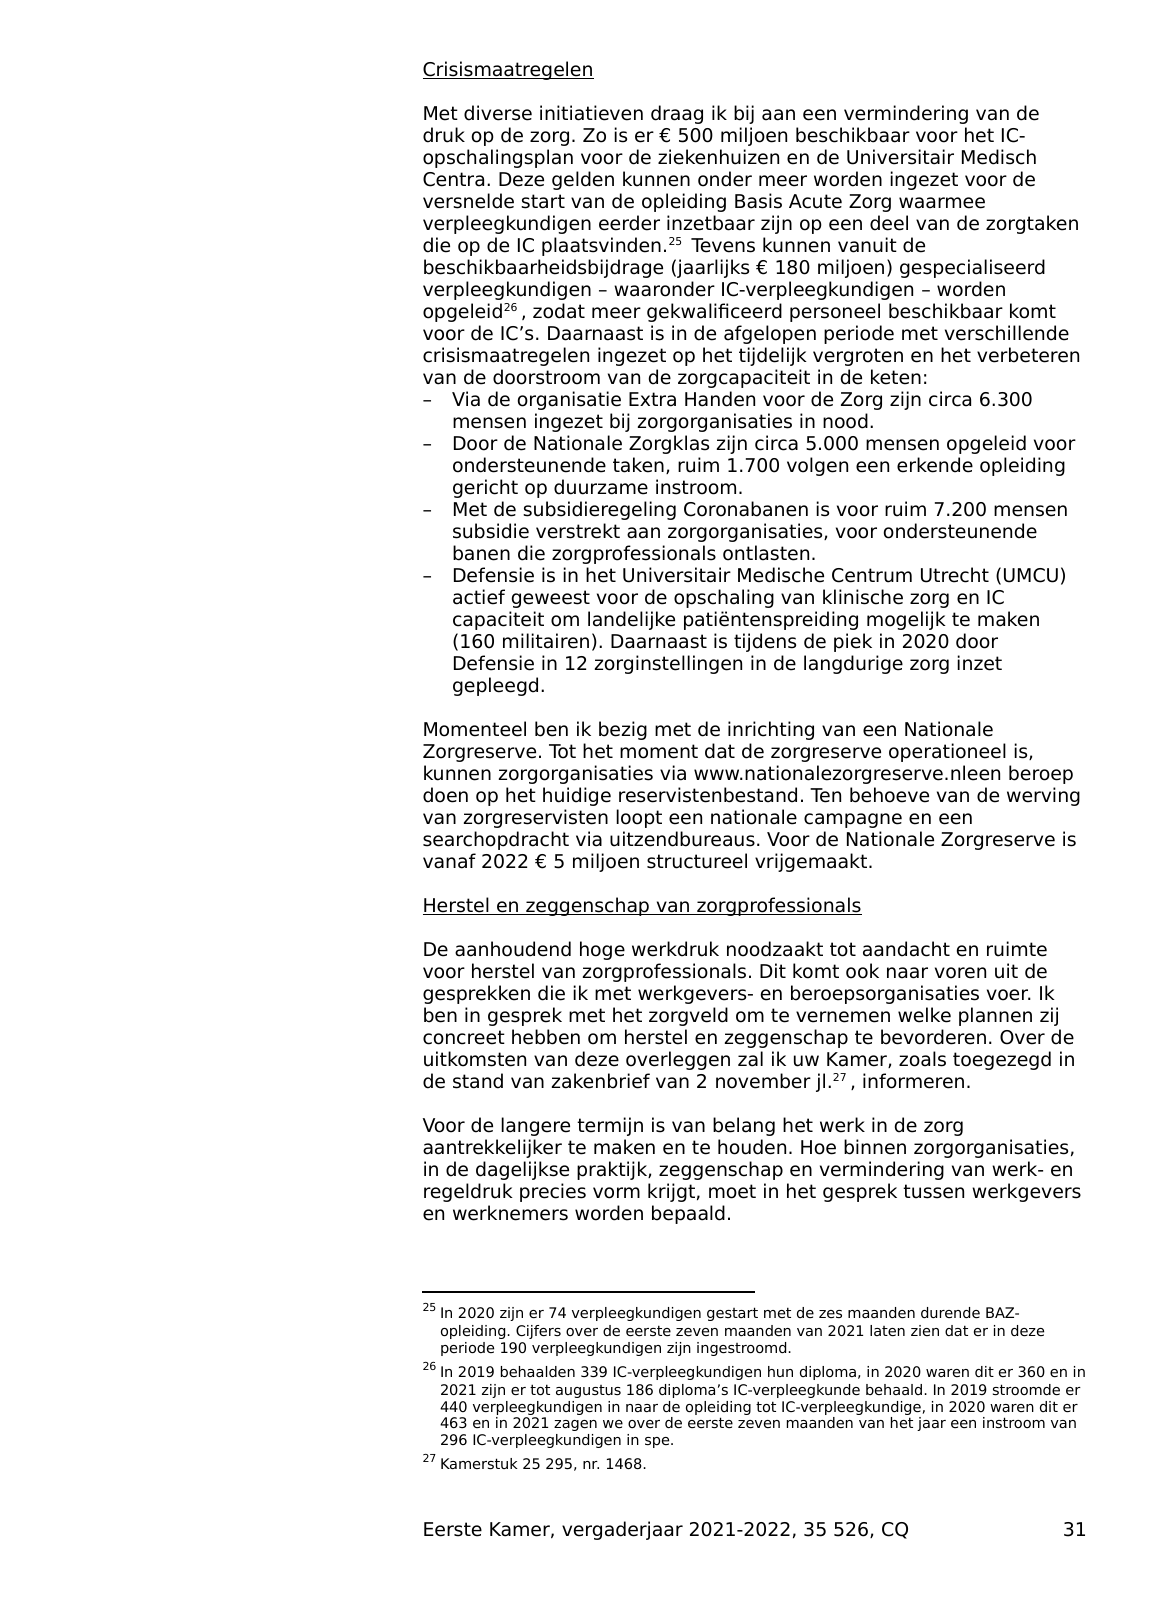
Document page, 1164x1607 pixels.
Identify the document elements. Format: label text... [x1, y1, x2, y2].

text Momenteel ben ik bezig met de inrichting van een Nationale Zorgreserve. Tot het moment dat de zorgreserve operationeel is, kunnen zorgorganisaties via www.nationalezorgreserve.nleen beroep doen op het huidige reservistenbestand. Ten behoeve van de werving van zorgreservisten loopt een nationale campagne en een searchopdracht via uitzendbureaus. Voor de Nationale Zorgreserve is vanaf 2022 € 5 miljoen structureel vrijgemaakt. [422, 719, 1087, 873]
text Kamerstuk 25 295, nr. 1468. [422, 1452, 1087, 1474]
text Met diverse initiatieven draag ik bij aan een vermindering van de druk op de zorg. Zo is er € 500 miljoen beschikbaar voor het IC-opschalingsplan voor de ziekenhuizen en de Universitair Medisch Centra. Deze gelden kunnen onder meer worden ingezet voor de versnelde start van de opleiding Basis Acute Zorg waarmee verpleegkundigen eerder inzetbaar zijn op een deel van de zorgtaken die op de IC plaatsvinden. Tevens kunnen vanuit de beschikbaarheidsbijdrage (jaarlijks € 180 miljoen) gespecialiseerd verpleegkundigen – waaronder IC-verpleegkundigen – worden opgeleid, zodat meer gekwalificeerd personeel beschikbaar komt voor de IC’s. Daarnaast is in de afgelopen periode met verschillende crisismaatregelen ingezet op het tijdelijk vergroten en het verbeteren van de doorstroom van de zorgcapaciteit in de keten: [422, 103, 1087, 389]
text – Defensie is in het Universitair Medische Centrum Utrecht (UMCU) actief geweest voor de opschaling van klinische zorg en IC capaciteit om landelijke patiëntenspreiding mogelijk te maken (160 militairen). Daarnaast is tijdens de piek in 2020 door Defensie in 12 zorginstellingen in de langdurige zorg inzet gepleegd. [422, 565, 1087, 697]
subtitle Crisismaatregelen [422, 59, 1087, 81]
text – Met de subsidieregeling Coronabanen is voor ruim 7.200 mensen subsidie verstrekt aan zorgorganisaties, voor ondersteunende banen die zorgprofessionals ontlasten. [422, 499, 1087, 565]
text Voor de langere termijn is van belang het werk in de zorg aantrekkelijker te maken en te houden. Hoe binnen zorgorganisaties, in de dagelijkse praktijk, zeggenschap en vermindering van werk- en regeldruk precies vorm krijgt, moet in het gesprek tussen werkgevers en werknemers worden bepaald. [422, 1115, 1087, 1225]
subtitle Herstel en zeggenschap van zorgprofessionals [422, 895, 1087, 917]
text In 2019 behaalden 339 IC-verpleegkundigen hun diploma, in 2020 waren dit er 360 en in 2021 zijn er tot augustus 186 diploma’s IC-verpleegkunde behaald. In 2019 stroomde er 440 verpleegkundigen in naar de opleiding tot IC-verpleegkundige, in 2020 waren dit er 463 en in 2021 zagen we over de eerste zeven maanden van het jaar een instroom van 296 IC-verpleegkundigen in spe. [422, 1360, 1087, 1449]
text – Door de Nationale Zorgklas zijn circa 5.000 mensen opgeleid voor ondersteunende taken, ruim 1.700 volgen een erkende opleiding gericht op duurzame instroom. [422, 433, 1087, 499]
text De aanhoudend hoge werkdruk noodzaakt tot aandacht en ruimte voor herstel van zorgprofessionals. Dit komt ook naar voren uit de gesprekken die ik met werkgevers- en beroepsorganisaties voer. Ik ben in gesprek met het zorgveld om te vernemen welke plannen zij concreet hebben om herstel en zeggenschap te bevorderen. Over de uitkomsten van deze overleggen zal ik uw Kamer, zoals toegezegd in de stand van zakenbrief van 2 november jl., informeren. [422, 939, 1087, 1093]
text In 2020 zijn er 74 verpleegkundigen gestart met de zes maanden durende BAZ-opleiding. Cijfers over de eerste zeven maanden van 2021 laten zien dat er in deze periode 190 verpleegkundigen zijn ingestroomd. [422, 1301, 1087, 1357]
text – Via de organisatie Extra Handen voor de Zorg zijn circa 6.300 mensen ingezet bij zorgorganisaties in nood. [422, 389, 1087, 433]
